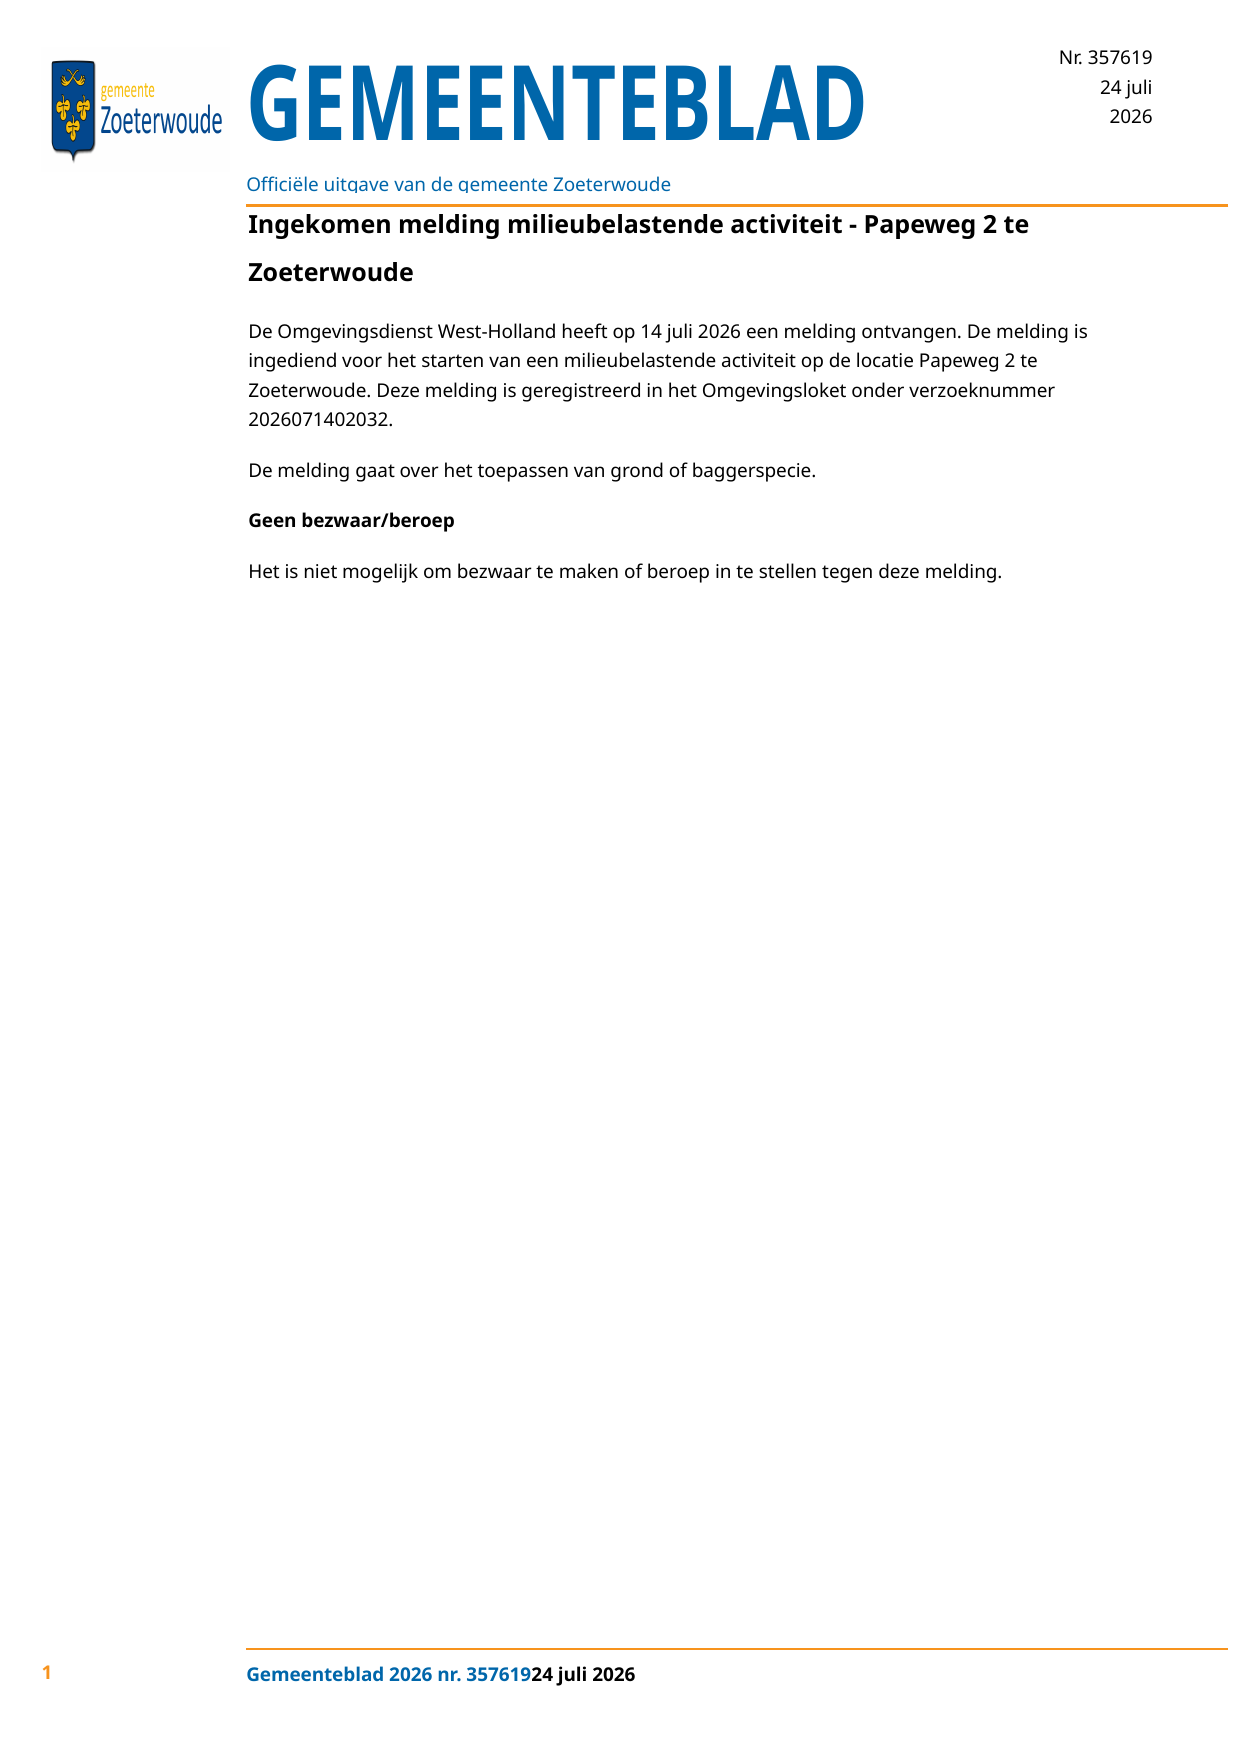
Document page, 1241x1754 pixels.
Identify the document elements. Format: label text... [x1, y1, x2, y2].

text Het is niet mogelijk om bezwaar te maken of beroep in te stellen tegen deze melding. [248, 558, 1152, 584]
text Ingekomen melding milieubelastende activiteit - Papeweg 2 te Zoeterwoude [248, 207, 1152, 288]
picture [41, 47, 231, 172]
text De Omgevingsdienst West-Holland heeft op 14 juli 2026 een melding ontvangen. De melding is ingediend voor het starten van een milieubelastende activiteit op de locatie Papeweg 2 te Zoeterwoude. Deze melding is geregistreerd in het Omgevingsloket onder verzoeknummer 2026071402032. [248, 318, 1152, 432]
text De melding gaat over het toepassen van grond of baggerspecie. [248, 457, 1152, 483]
text Geen bezwaar/beroep [248, 507, 1152, 533]
